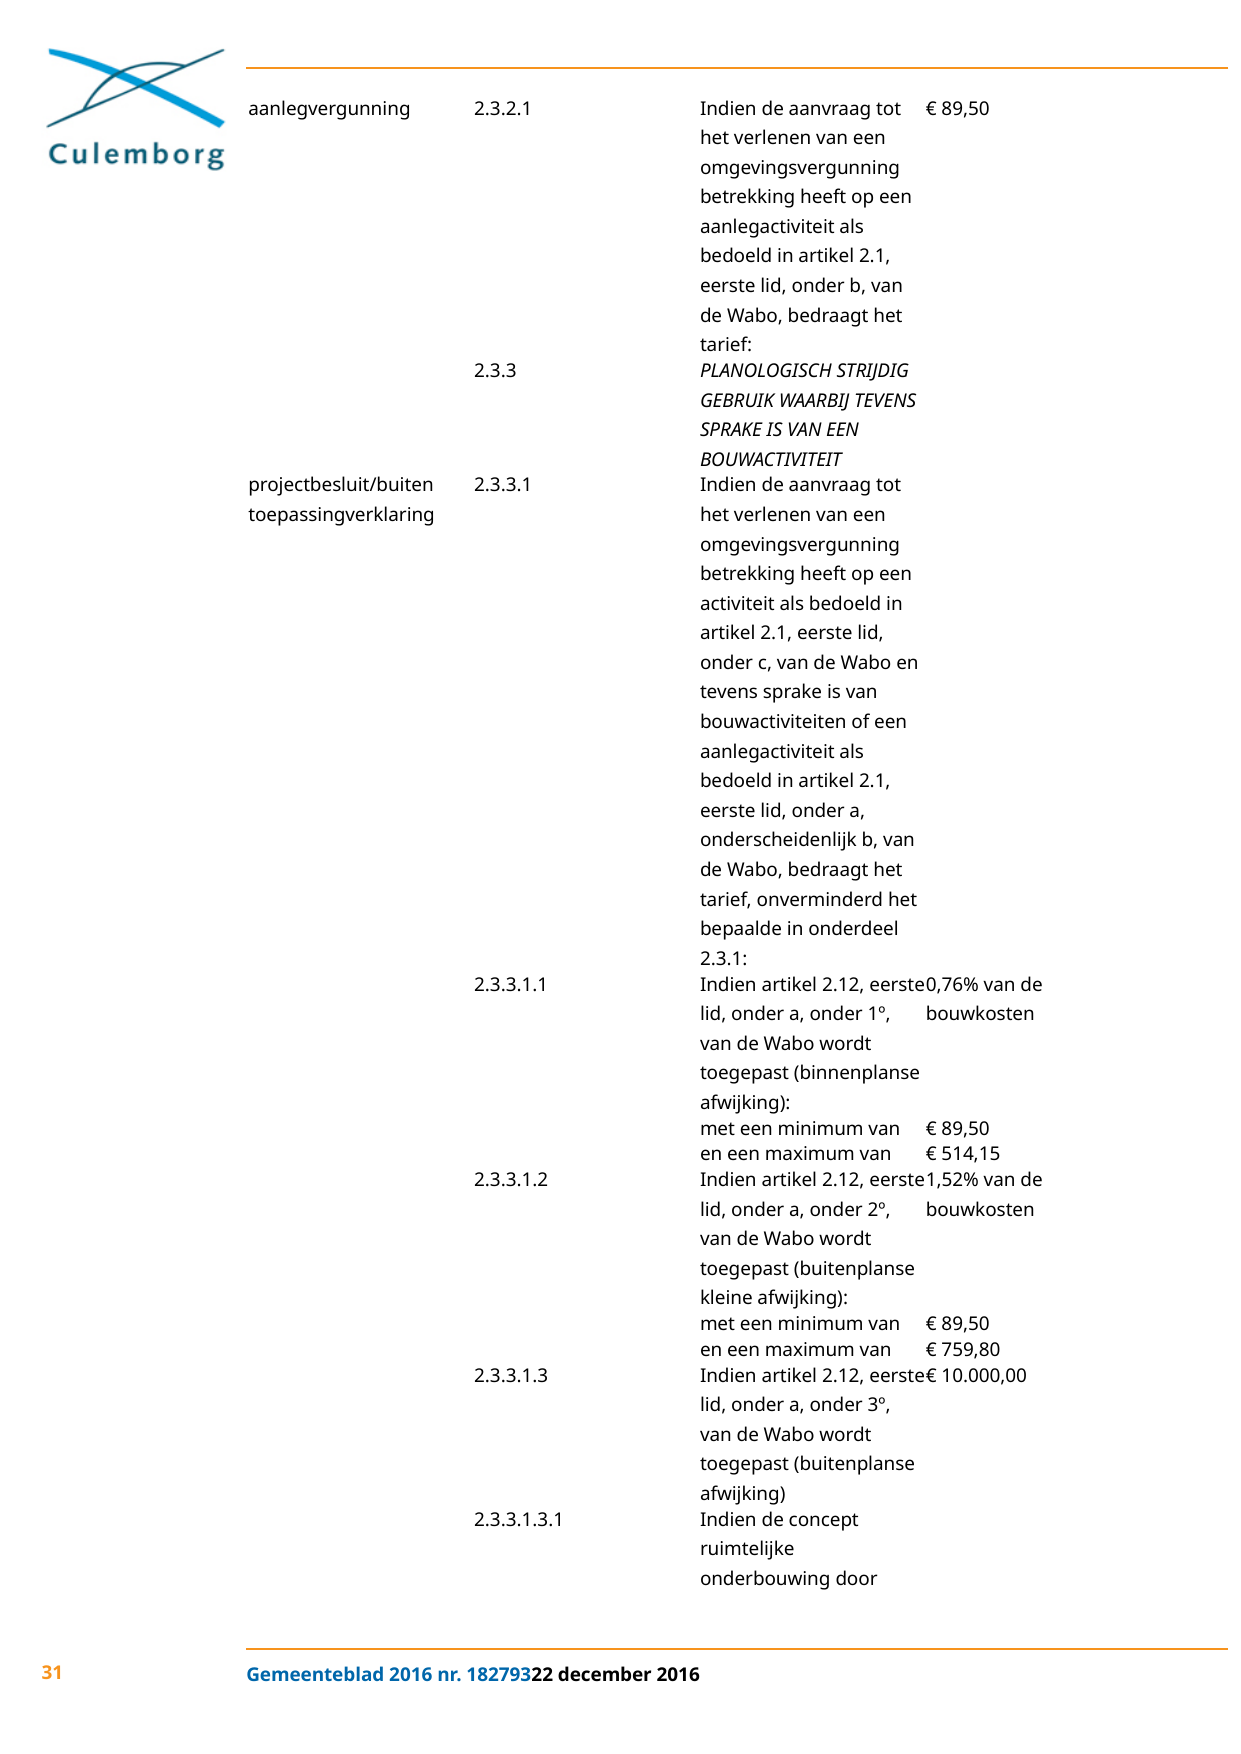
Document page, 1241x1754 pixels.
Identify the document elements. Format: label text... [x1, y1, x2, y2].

table_cell [474, 1141, 700, 1166]
table_cell 2.3.3 [474, 357, 700, 472]
table_cell en een maximum van [700, 1141, 926, 1166]
table_cell Indien artikel 2.12, eerste lid, onder a, onder 2º, van de Wabo wordt toegepast (buitenplanse kleine afwijking): [700, 1166, 926, 1310]
table_cell € 89,50 [926, 1115, 1152, 1141]
table_cell met een minimum van [700, 1115, 926, 1141]
table_cell en een maximum van [700, 1336, 926, 1362]
table_cell [926, 1506, 1152, 1591]
table_cell [248, 1115, 474, 1141]
table_cell [248, 1141, 474, 1166]
table_cell € 759,80 [926, 1336, 1152, 1362]
table_cell [926, 472, 1152, 971]
table_cell 2.3.3.1.3 [474, 1362, 700, 1506]
table_cell [248, 1362, 474, 1506]
table_cell Indien de aanvraag tot het verlenen van een omgevingsvergunning betrekking heeft op een aanlegactiviteit als bedoeld in artikel 2.1, eerste lid, onder b, van de Wabo, bedraagt het tarief: [700, 95, 926, 357]
table_cell [474, 1310, 700, 1336]
table_cell [248, 1310, 474, 1336]
table_cell [474, 1115, 700, 1141]
table_cell € 514,15 [926, 1141, 1152, 1166]
table_cell aanlegvergunning [248, 95, 474, 357]
table_cell [248, 357, 474, 472]
table_cell Indien de aanvraag tot het verlenen van een omgevingsvergunning betrekking heeft op een activiteit als bedoeld in artikel 2.1, eerste lid, onder c, van de Wabo en tevens sprake is van bouwactiviteiten of een aanlegactiviteit als bedoeld in artikel 2.1, eerste lid, onder a, onderscheidenlijk b, van de Wabo, bedraagt het tarief, onverminderd het bepaalde in onderdeel 2.3.1: [700, 472, 926, 971]
table_cell 2.3.3.1.3.1 [474, 1506, 700, 1591]
table_cell 1,52% van de bouwkosten [926, 1166, 1152, 1310]
table_cell projectbesluit/buiten toepassingverklaring [248, 472, 474, 971]
picture [41, 47, 231, 172]
table_cell € 89,50 [926, 1310, 1152, 1336]
table_cell 2.3.3.1 [474, 472, 700, 971]
table_cell 2.3.3.1.2 [474, 1166, 700, 1310]
table_cell 0,76% van de bouwkosten [926, 971, 1152, 1115]
table_cell € 10.000,00 [926, 1362, 1152, 1506]
table_cell [248, 971, 474, 1115]
table_cell Indien de concept ruimtelijke onderbouwing door [700, 1506, 926, 1591]
table_cell Indien artikel 2.12, eerste lid, onder a, onder 3º, van de Wabo wordt toegepast (buitenplanse afwijking) [700, 1362, 926, 1506]
table_cell met een minimum van [700, 1310, 926, 1336]
table_cell [926, 357, 1152, 472]
table_cell Indien artikel 2.12, eerste lid, onder a, onder 1º, van de Wabo wordt toegepast (binnenplanse afwijking): [700, 971, 926, 1115]
table_cell [248, 1166, 474, 1310]
table_cell [248, 1336, 474, 1362]
table_cell [474, 1336, 700, 1362]
table_cell 2.3.3.1.1 [474, 971, 700, 1115]
table_cell € 89,50 [926, 95, 1152, 357]
table_cell [248, 1506, 474, 1591]
table_cell PLANOLOGISCH STRIJDIG GEBRUIK WAARBIJ TEVENS SPRAKE IS VAN EEN BOUWACTIVITEIT [700, 357, 926, 472]
table_cell 2.3.2.1 [474, 95, 700, 357]
